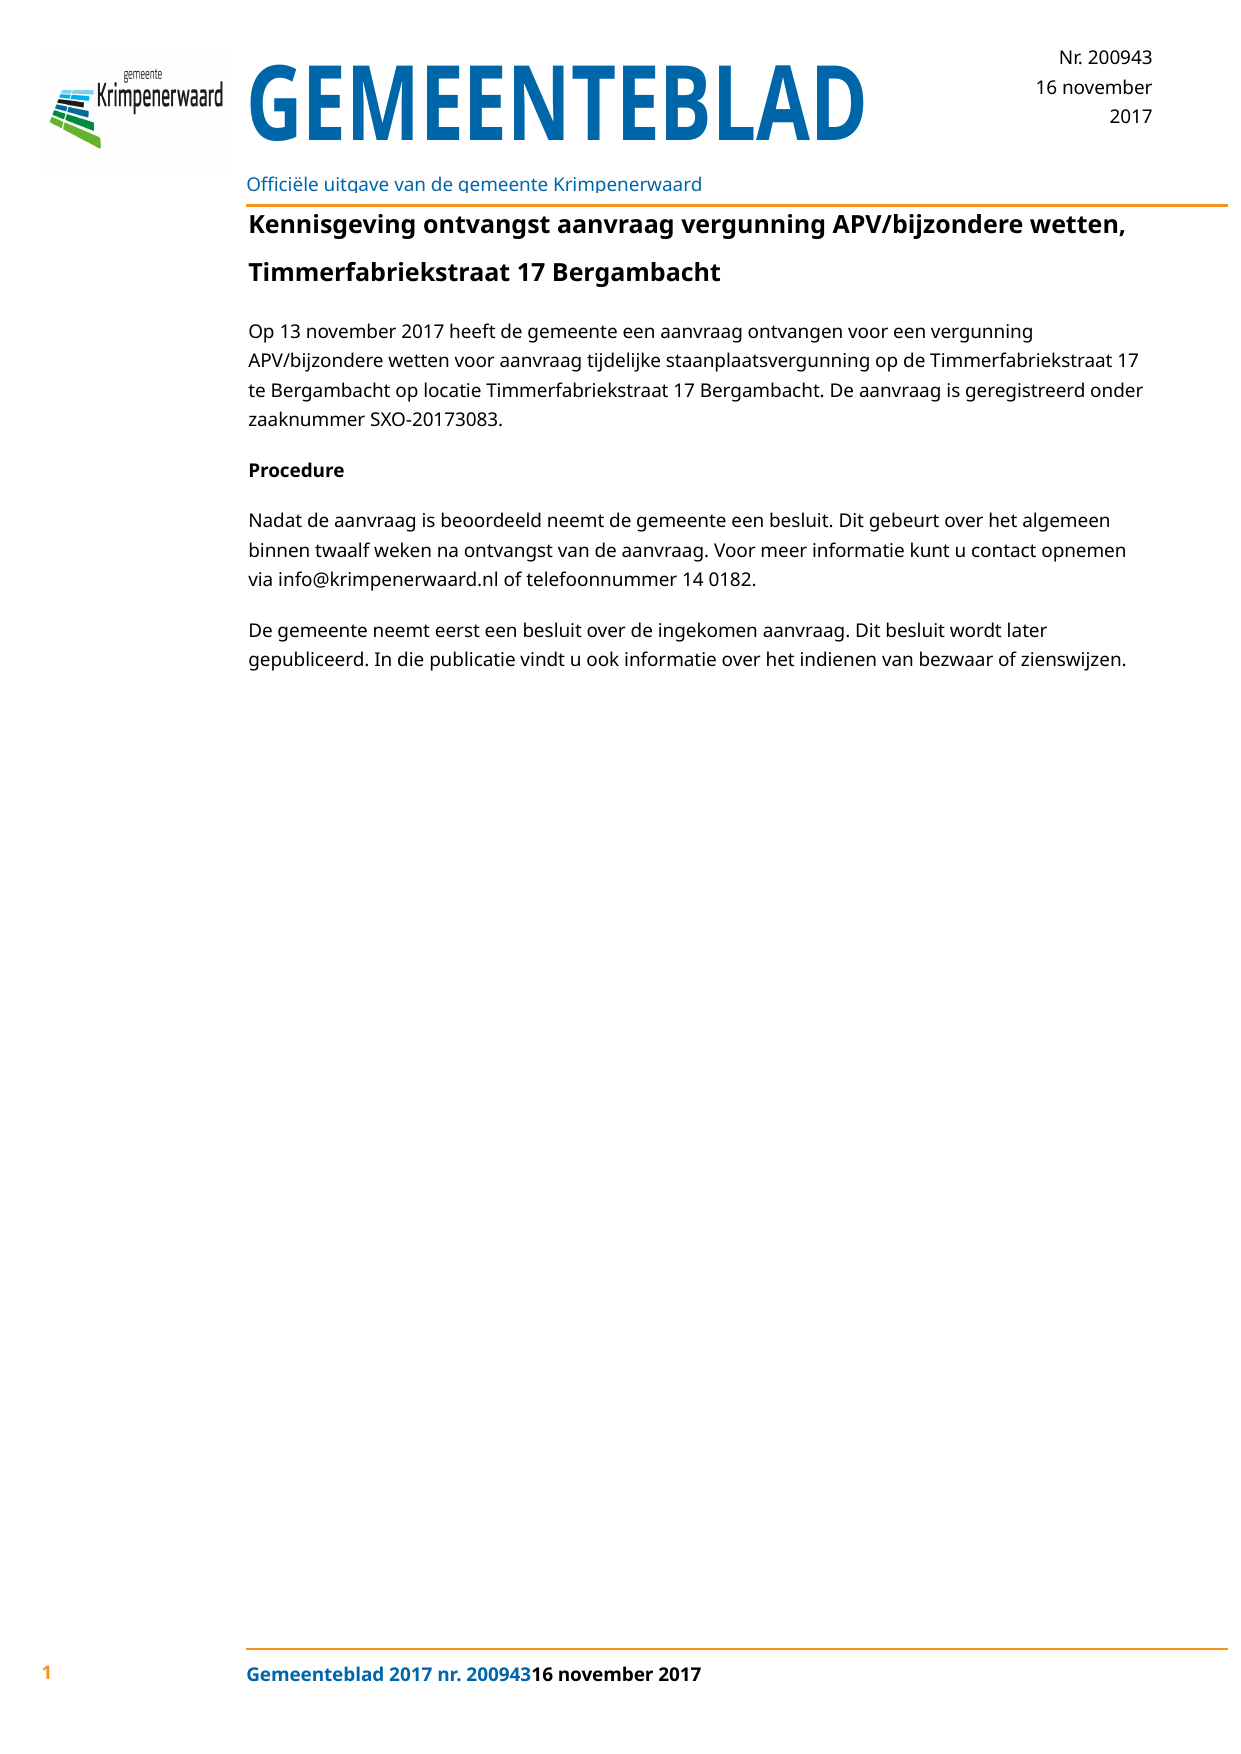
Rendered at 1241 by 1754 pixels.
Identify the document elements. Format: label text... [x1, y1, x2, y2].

picture [41, 47, 231, 172]
text Kennisgeving ontvangst aanvraag vergunning APV/bijzondere wetten, Timmerfabriekstraat 17 Bergambacht [248, 207, 1152, 288]
text De gemeente neemt eerst een besluit over de ingekomen aanvraag. Dit besluit wordt later gepubliceerd. In die publicatie vindt u ook informatie over het indienen van bezwaar of zienswijzen. [248, 617, 1152, 672]
text Nadat de aanvraag is beoordeeld neemt de gemeente een besluit. Dit gebeurt over het algemeen binnen twaalf weken na ontvangst van de aanvraag. Voor meer informatie kunt u contact opnemen via info@krimpenerwaard.nl of telefoonnummer 14 0182. [248, 507, 1152, 592]
text Procedure [248, 457, 1152, 483]
text Op 13 november 2017 heeft de gemeente een aanvraag ontvangen voor een vergunning APV/bijzondere wetten voor aanvraag tijdelijke staanplaatsvergunning op de Timmerfabriekstraat 17 te Bergambacht op locatie Timmerfabriekstraat 17 Bergambacht. De aanvraag is geregistreerd onder zaaknummer SXO-20173083. [248, 318, 1152, 432]
